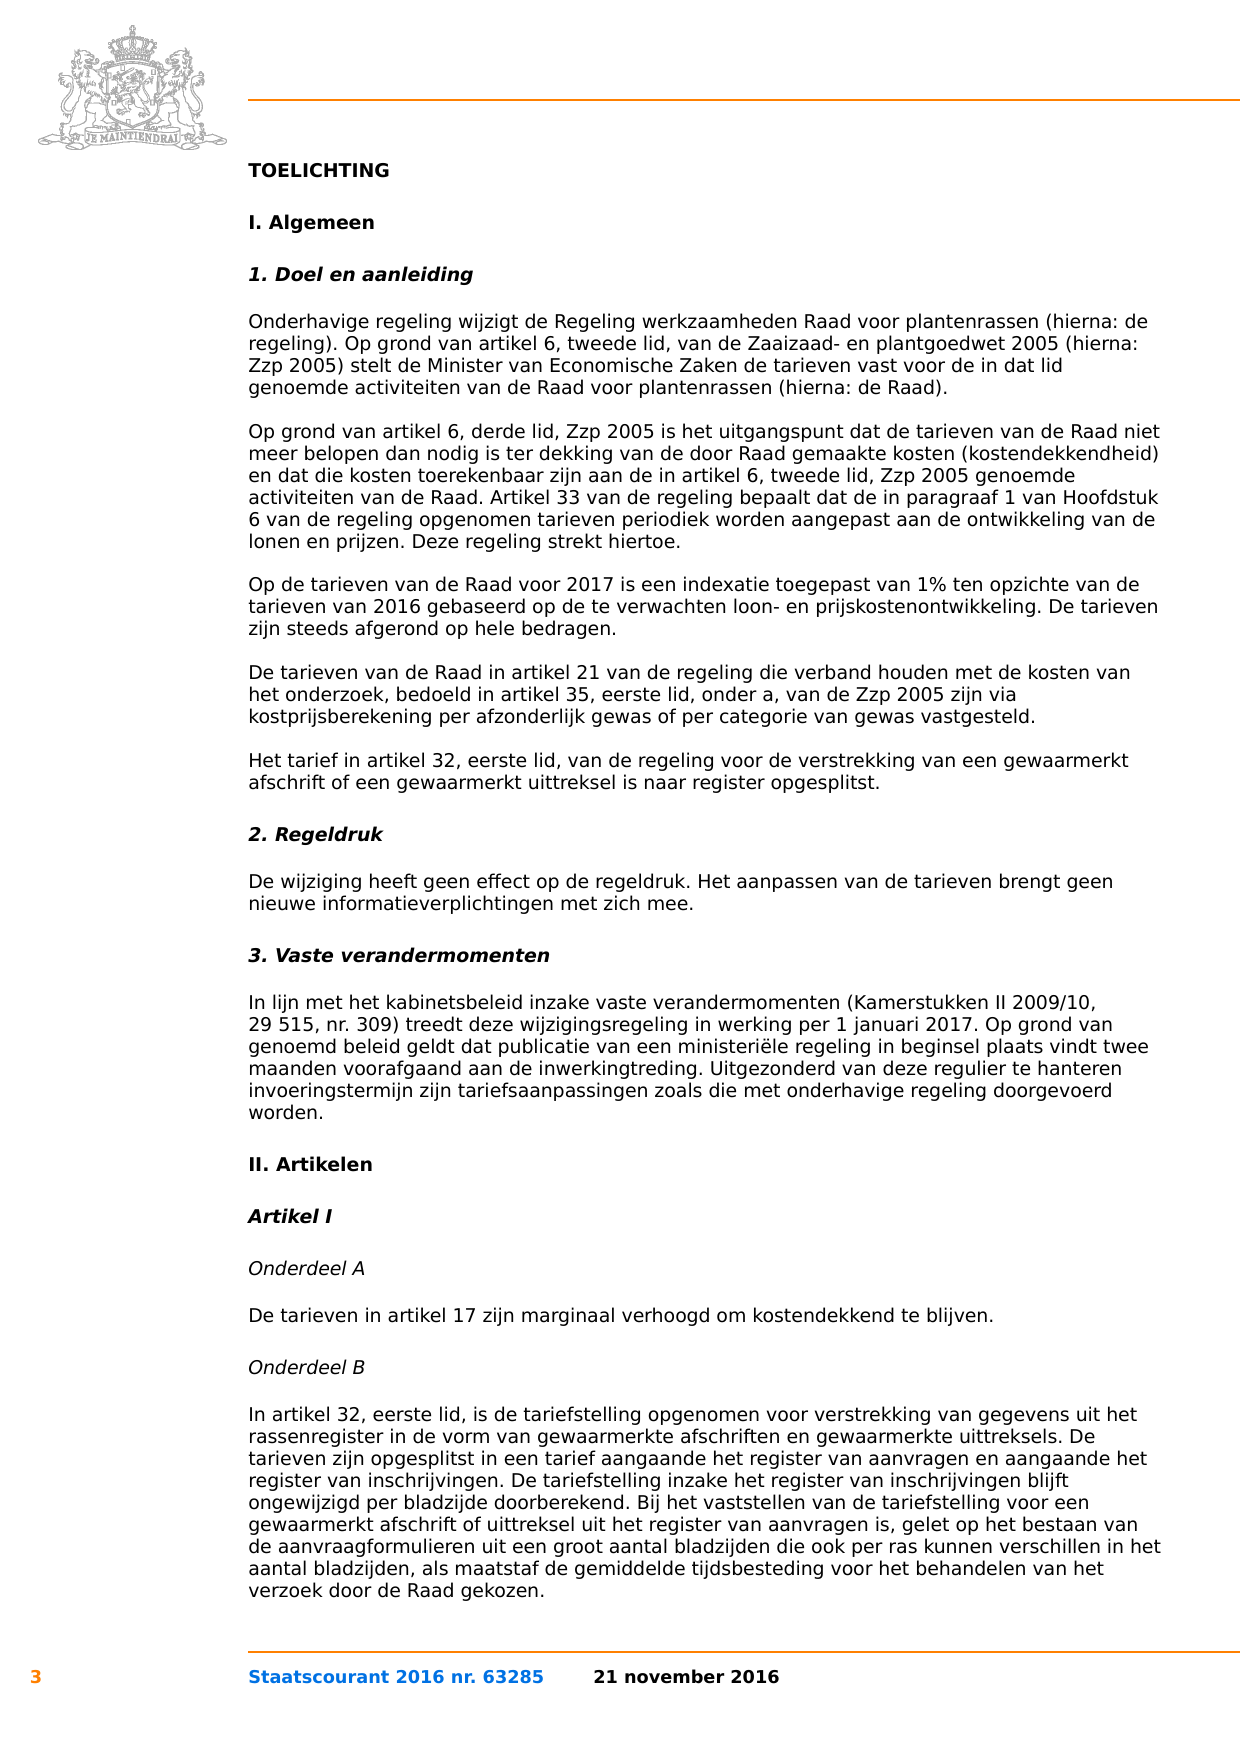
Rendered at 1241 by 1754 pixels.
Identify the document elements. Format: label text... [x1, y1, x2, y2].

subtitle Artikel I [248, 1206, 1163, 1228]
subtitle I. Algemeen [248, 212, 1163, 234]
text In lijn met het kabinetsbeleid inzake vaste verandermomenten (Kamerstukken II 2009/10, 29 515, nr. 309) treedt deze wijzigingsregeling in werking per 1 januari 2017. Op grond van genoemd beleid geldt dat publicatie van een ministeriële regeling in beginsel plaats vindt twee maanden voorafgaand aan de inwerkingtreding. Uitgezonderd van deze regulier te hanteren invoeringstermijn zijn tariefsaanpassingen zoals die met onderhavige regeling doorgevoerd worden. [248, 992, 1163, 1124]
subtitle II. Artikelen [248, 1154, 1163, 1176]
text Op de tarieven van de Raad voor 2017 is een indexatie toegepast van 1% ten opzichte van de tarieven van 2016 gebaseerd op de te verwachten loon- en prijskostenontwikkeling. De tarieven zijn steeds afgerond op hele bedragen. [248, 574, 1163, 640]
text Onderhavige regeling wijzigt de Regeling werkzaamheden Raad voor plantenrassen (hierna: de regeling). Op grond van artikel 6, tweede lid, van de Zaaizaad- en plantgoedwet 2005 (hierna: Zzp 2005) stelt de Minister van Economische Zaken de tarieven vast voor de in dat lid genoemde activiteiten van de Raad voor plantenrassen (hierna: de Raad). [248, 311, 1163, 399]
subtitle TOELICHTING [248, 160, 1163, 182]
text De wijziging heeft geen effect op de regeldruk. Het aanpassen van de tarieven brengt geen nieuwe informatieverplichtingen met zich mee. [248, 871, 1163, 915]
picture [38, 25, 227, 150]
text De tarieven van de Raad in artikel 21 van de regeling die verband houden met de kosten van het onderzoek, bedoeld in artikel 35, eerste lid, onder a, van de Zzp 2005 zijn via kostprijsberekening per afzonderlijk gewas of per categorie van gewas vastgesteld. [248, 662, 1163, 728]
subtitle Onderdeel A [248, 1258, 1163, 1280]
text Het tarief in artikel 32, eerste lid, van de regeling voor de verstrekking van een gewaarmerkt afschrift of een gewaarmerkt uittreksel is naar register opgesplitst. [248, 750, 1163, 794]
text Op grond van artikel 6, derde lid, Zzp 2005 is het uitgangspunt dat de tarieven van de Raad niet meer belopen dan nodig is ter dekking van de door Raad gemaakte kosten (kostendekkendheid) en dat die kosten toerekenbaar zijn aan de in artikel 6, tweede lid, Zzp 2005 genoemde activiteiten van de Raad. Artikel 33 van de regeling bepaalt dat de in paragraaf 1 van Hoofdstuk 6 van de regeling opgenomen tarieven periodiek worden aangepast aan de ontwikkeling van de lonen en prijzen. Deze regeling strekt hiertoe. [248, 421, 1163, 552]
subtitle 2. Regeldruk [248, 824, 1163, 846]
text In artikel 32, eerste lid, is de tariefstelling opgenomen voor verstrekking van gegevens uit het rassenregister in de vorm van gewaarmerkte afschriften en gewaarmerkte uittreksels. De tarieven zijn opgesplitst in een tarief aangaande het register van aanvragen en aangaande het register van inschrijvingen. De tariefstelling inzake het register van inschrijvingen blijft ongewijzigd per bladzijde doorberekend. Bij het vaststellen van de tariefstelling voor een gewaarmerkt afschrift of uittreksel uit het register van aanvragen is, gelet op het bestaan van de aanvraagformulieren uit een groot aantal bladzijden die ook per ras kunnen verschillen in het aantal bladzijden, als maatstaf de gemiddelde tijdsbesteding voor het behandelen van het verzoek door de Raad gekozen. [248, 1404, 1163, 1601]
subtitle 3. Vaste verandermomenten [248, 945, 1163, 967]
subtitle Onderdeel B [248, 1357, 1163, 1379]
subtitle 1. Doel en aanleiding [248, 264, 1163, 286]
text De tarieven in artikel 17 zijn marginaal verhoogd om kostendekkend te blijven. [248, 1305, 1163, 1327]
